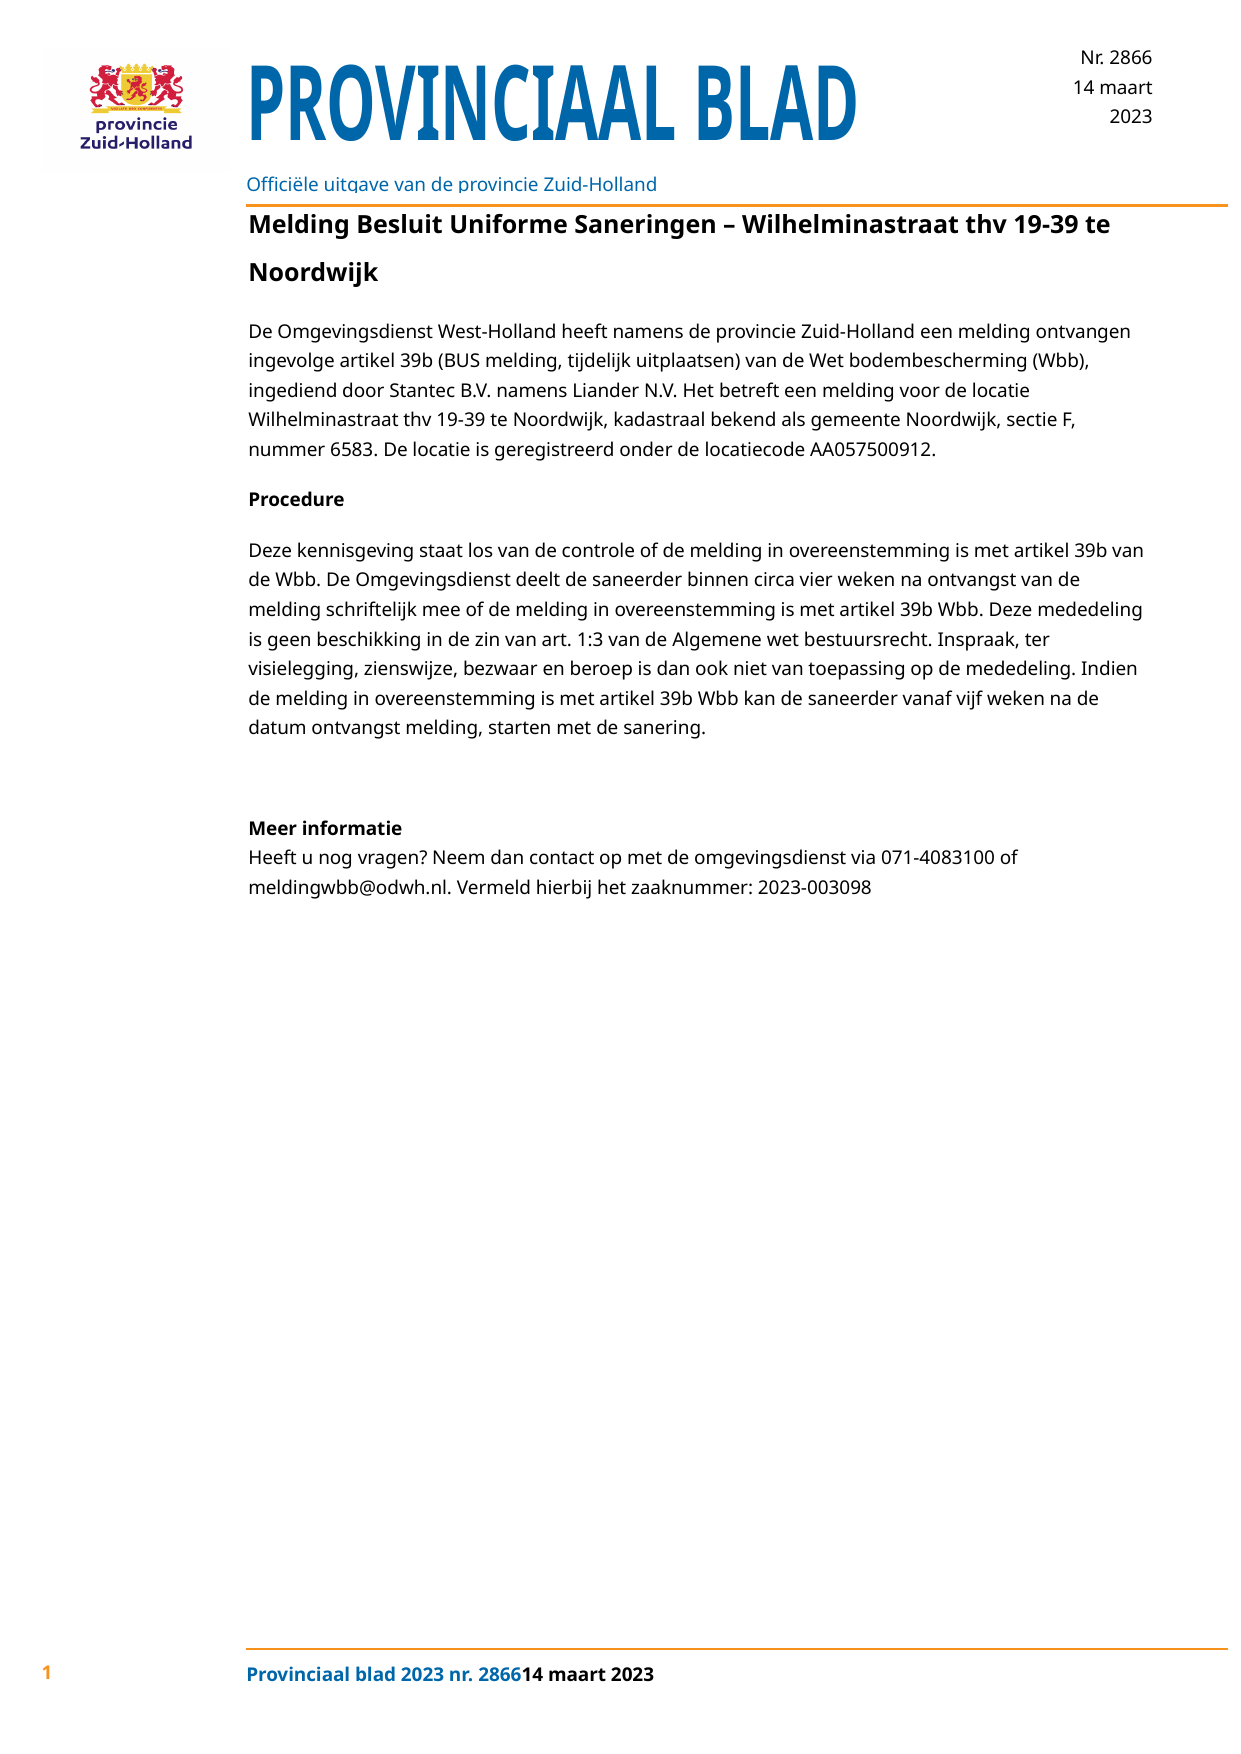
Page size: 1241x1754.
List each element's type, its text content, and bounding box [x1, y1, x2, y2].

table_header Meer informatie [248, 816, 1152, 841]
text De Omgevingsdienst West-Holland heeft namens de provincie Zuid-Holland een melding ontvangen ingevolge artikel 39b (BUS melding, tijdelijk uitplaatsen) van de Wet bodembescherming (Wbb), ingediend door Stantec B.V. namens Liander N.V. Het betreft een melding voor de locatie Wilhelminastraat thv 19-39 te Noordwijk, kadastraal bekend als gemeente Noordwijk, sectie F, nummer 6583. De locatie is geregistreerd onder de locatiecode AA057500912. [248, 318, 1152, 462]
picture [41, 47, 231, 172]
text Procedure [248, 487, 1152, 512]
text Deze kennisgeving staat los van de controle of de melding in overeenstemming is met artikel 39b van de Wbb. De Omgevingsdienst deelt de saneerder binnen circa vier weken na ontvangst van de melding schriftelijk mee of de melding in overeenstemming is met artikel 39b Wbb. Deze mededeling is geen beschikking in de zin van art. 1:3 van de Algemene wet bestuursrecht. Inspraak, ter visielegging, zienswijze, bezwaar en beroep is dan ook niet van toepassing op de mededeling. Indien de melding in overeenstemming is met artikel 39b Wbb kan de saneerder vanaf vijf weken na de datum ontvangst melding, starten met de sanering. [248, 537, 1152, 740]
text Heeft u nog vragen? Neem dan contact op met de omgevingsdienst via 071-4083100 of meldingwbb@odwh.nl. Vermeld hierbij het zaaknummer: 2023-003098 [248, 844, 1152, 900]
text Melding Besluit Uniforme Saneringen – Wilhelminastraat thv 19-39 te Noordwijk [248, 207, 1152, 288]
